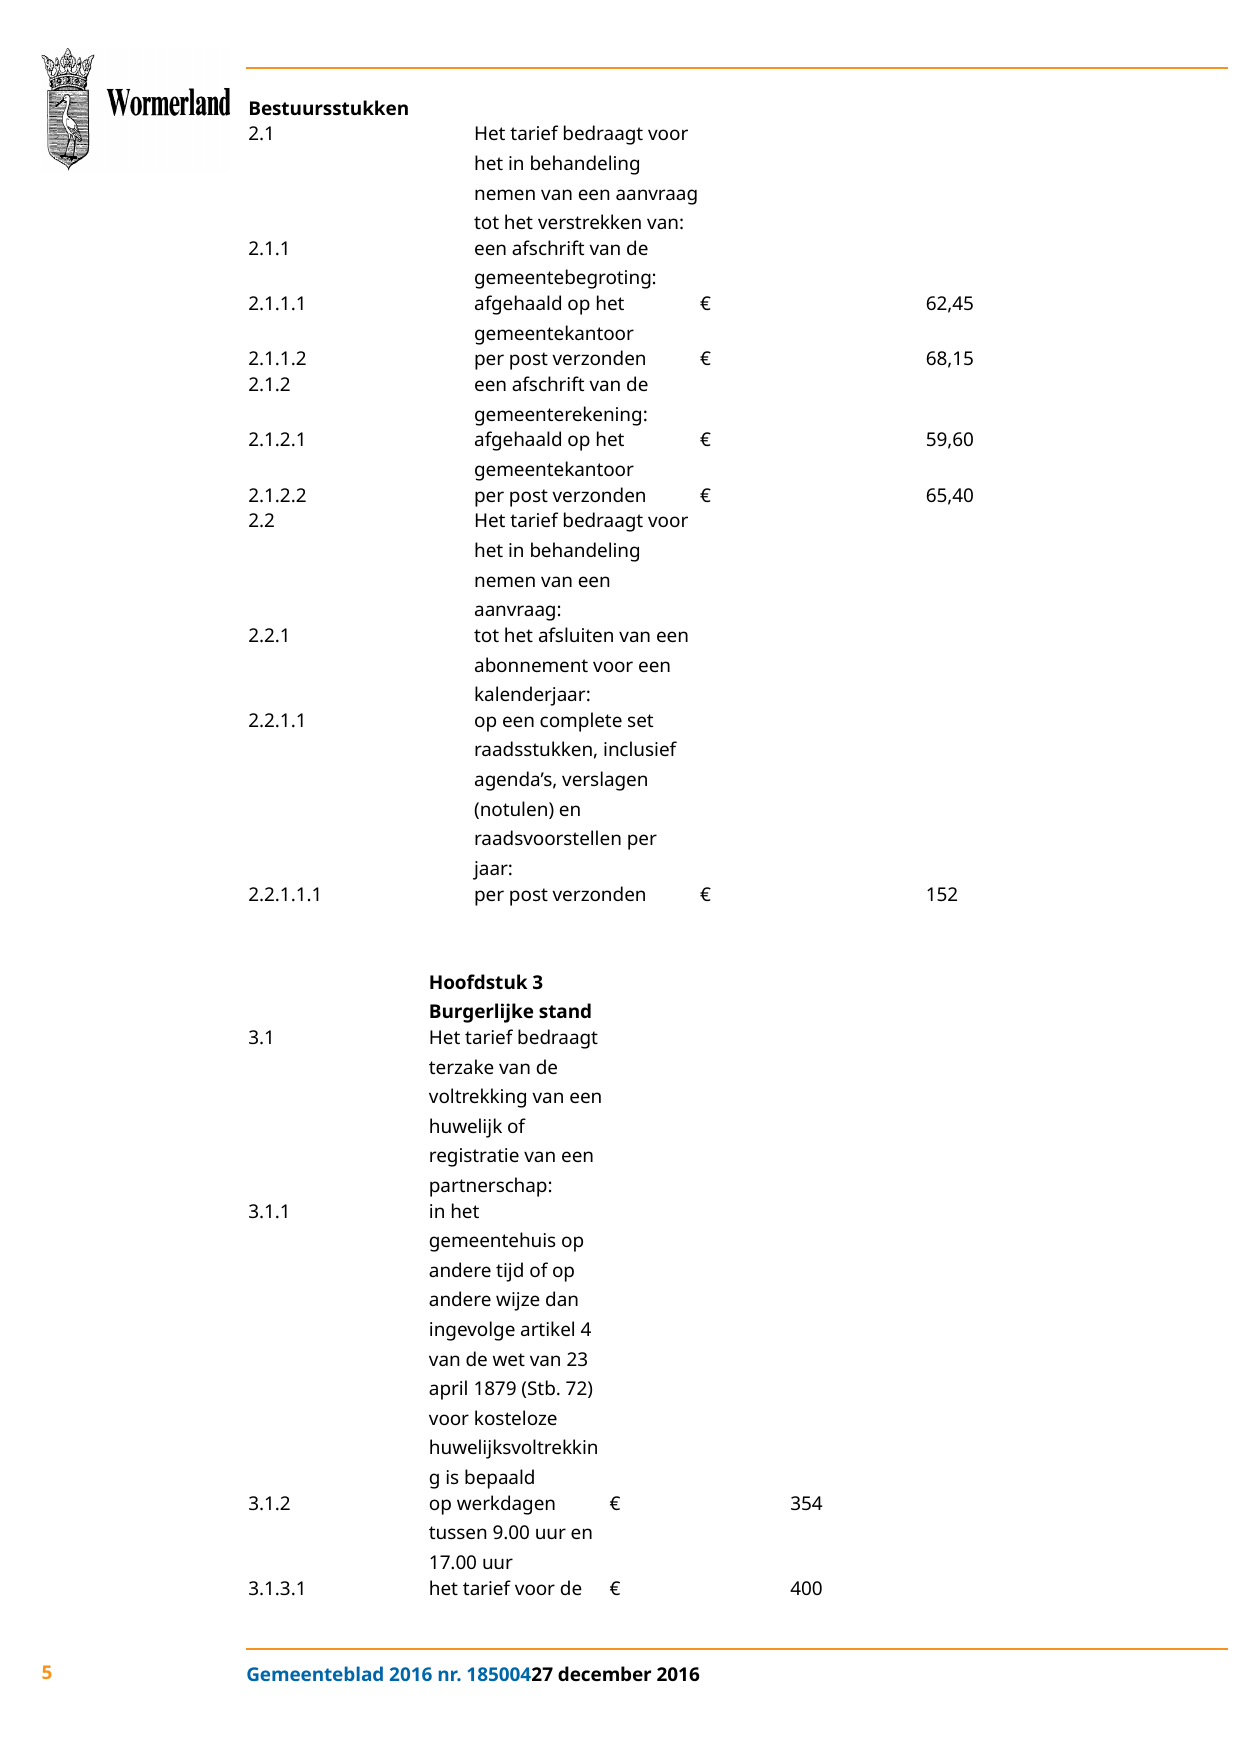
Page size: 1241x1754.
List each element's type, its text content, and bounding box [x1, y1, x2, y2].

table_cell [790, 1024, 971, 1198]
table_cell [700, 235, 926, 290]
table_cell op werkdagen tussen 9.00 uur en 17.00 uur [429, 1490, 609, 1575]
table_cell [700, 121, 926, 235]
table_header Hoofdstuk 3 Burgerlijke stand [429, 969, 609, 1024]
table_cell 2.1.2 [248, 371, 474, 427]
table_cell tot het afsluiten van een abonnement voor een kalenderjaar: [474, 622, 700, 707]
table_cell 2.1.1.1 [248, 290, 474, 346]
table_cell [609, 1198, 790, 1490]
table_header [609, 969, 790, 1024]
table_cell [926, 508, 1152, 622]
table_cell 65,40 [926, 482, 1152, 508]
table_cell € [700, 482, 926, 508]
table_cell het tarief voor de [429, 1575, 609, 1601]
table_cell [790, 1198, 971, 1490]
table_cell 2.2 [248, 508, 474, 622]
table_cell [971, 1490, 1152, 1575]
table_cell [926, 371, 1152, 427]
table_cell 2.1 [248, 121, 474, 235]
table_cell 354 [790, 1490, 971, 1575]
table_cell [971, 1575, 1152, 1601]
picture [41, 47, 231, 172]
table_cell 2.1.1 [248, 235, 474, 290]
table_cell [926, 235, 1152, 290]
table_cell 2.2.1 [248, 622, 474, 707]
table_header [248, 969, 429, 1024]
table_cell een afschrift van de gemeentebegroting: [474, 235, 700, 290]
table_cell per post verzonden [474, 881, 700, 906]
table_cell 2.2.1.1.1 [248, 881, 474, 906]
table_cell [971, 1024, 1152, 1198]
table_cell 59,60 [926, 427, 1152, 482]
table_cell 2.1.2.2 [248, 482, 474, 508]
table_cell per post verzonden [474, 482, 700, 508]
table_cell € [700, 290, 926, 346]
table_cell 400 [790, 1575, 971, 1601]
table_cell [609, 1024, 790, 1198]
table_cell [926, 121, 1152, 235]
table_cell Het tarief bedraagt terzake van de voltrekking van een huwelijk of registratie van een partnerschap: [429, 1024, 609, 1198]
table_cell een afschrift van de gemeenterekening: [474, 371, 700, 427]
table_header [474, 95, 700, 121]
table_cell 2.1.1.2 [248, 346, 474, 371]
table_cell afgehaald op het gemeentekantoor [474, 427, 700, 482]
table_cell 3.1.2 [248, 1490, 429, 1575]
table_cell 3.1.1 [248, 1198, 429, 1490]
table_cell € [700, 346, 926, 371]
table_cell 62,45 [926, 290, 1152, 346]
table_cell 3.1 [248, 1024, 429, 1198]
table_cell € [700, 881, 926, 906]
table_cell [926, 622, 1152, 707]
table_cell per post verzonden [474, 346, 700, 371]
table_cell [971, 1198, 1152, 1490]
table_cell op een complete set raadsstukken, inclusief agenda’s, verslagen (notulen) en raadsvoorstellen per jaar: [474, 707, 700, 881]
table_cell in het gemeentehuis op andere tijd of op andere wijze dan ingevolge artikel 4 van de wet van 23 april 1879 (Stb. 72) voor kosteloze huwelijksvoltrekking is bepaald [429, 1198, 609, 1490]
table_cell € [609, 1490, 790, 1575]
table_cell [926, 707, 1152, 881]
table_cell € [700, 427, 926, 482]
table_cell [700, 622, 926, 707]
table_cell € [609, 1575, 790, 1601]
table_cell [700, 371, 926, 427]
table_header Bestuursstukken [248, 95, 474, 121]
table_cell [700, 707, 926, 881]
table_cell 2.2.1.1 [248, 707, 474, 881]
table_cell 68,15 [926, 346, 1152, 371]
table_cell 152 [926, 881, 1152, 906]
table_cell 2.1.2.1 [248, 427, 474, 482]
table_cell Het tarief bedraagt voor het in behandeling nemen van een aanvraag: [474, 508, 700, 622]
table_cell [700, 508, 926, 622]
table_cell 3.1.3.1 [248, 1575, 429, 1601]
table_cell Het tarief bedraagt voor het in behandeling nemen van een aanvraag tot het verstrekken van: [474, 121, 700, 235]
table_cell afgehaald op het gemeentekantoor [474, 290, 700, 346]
